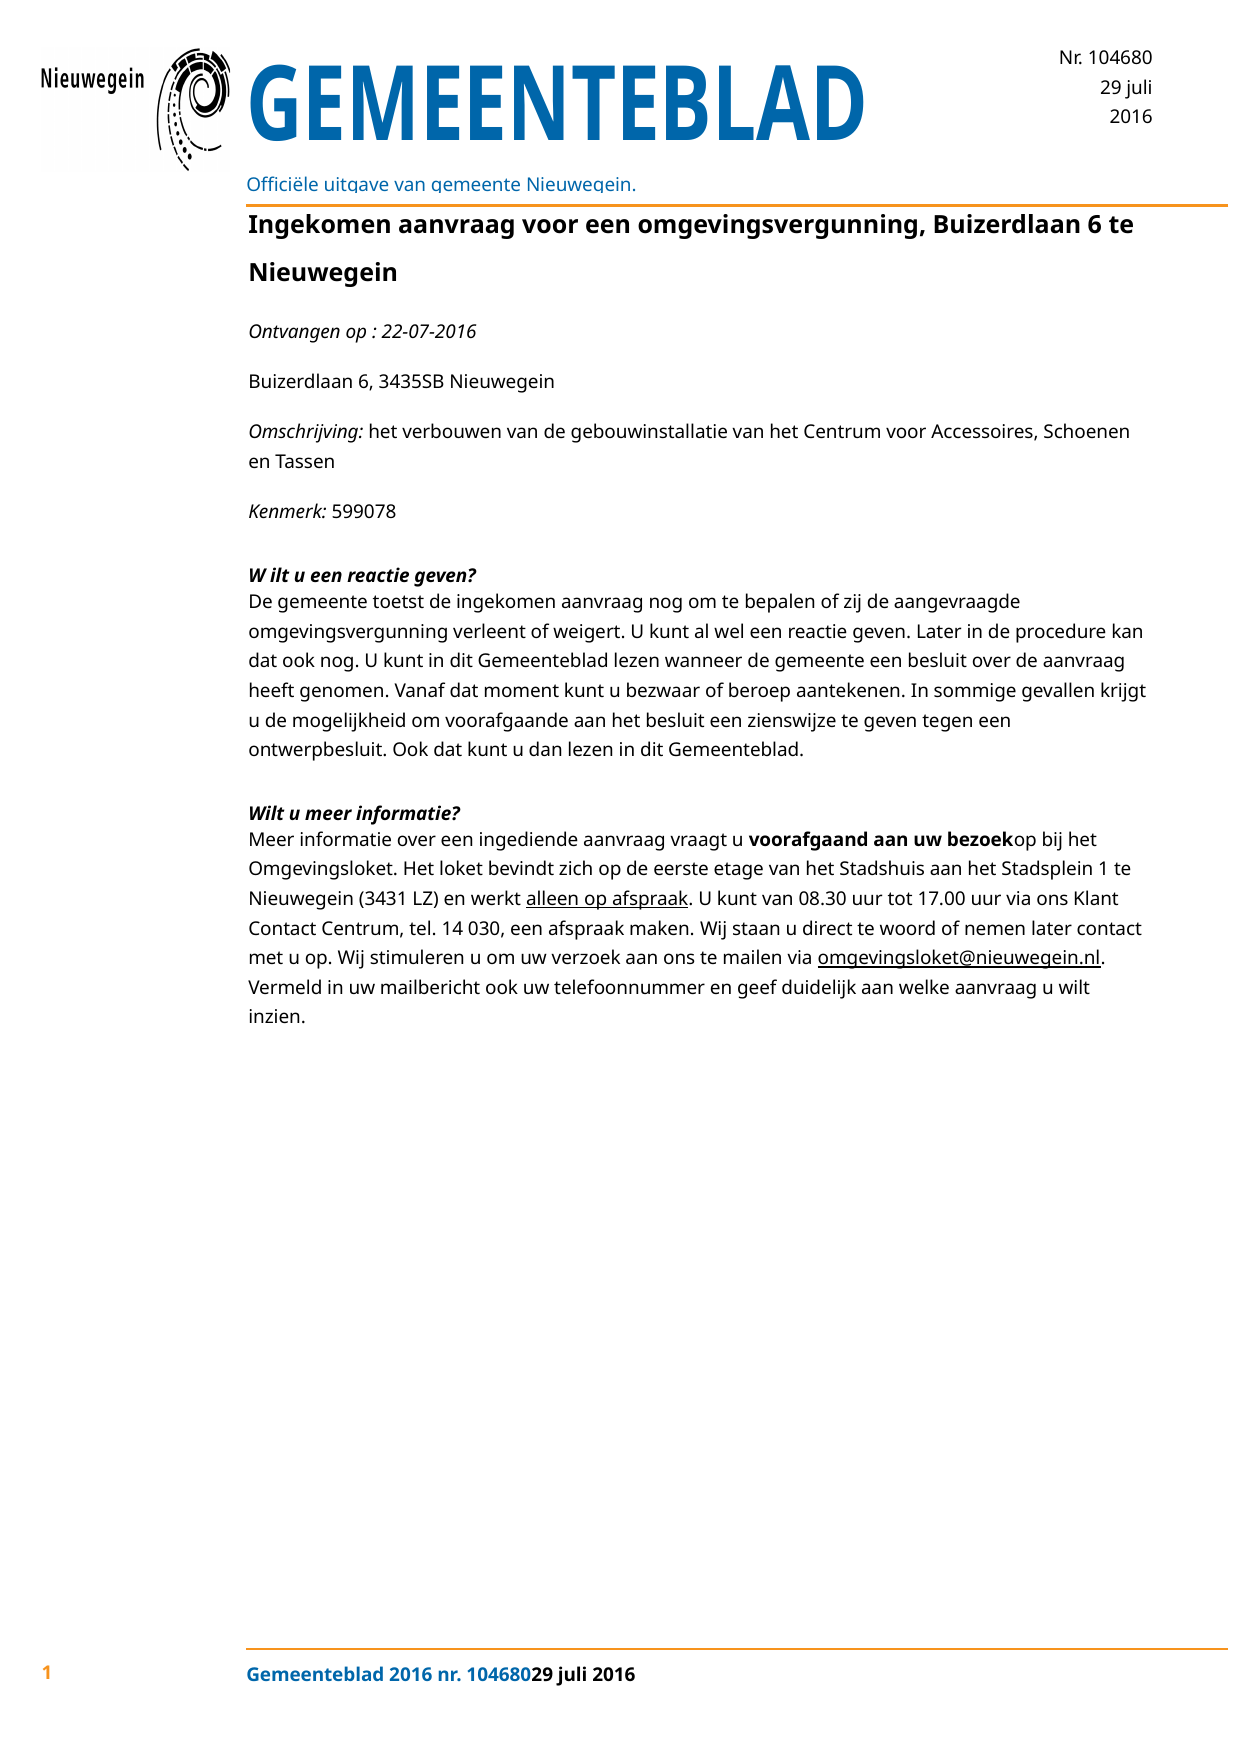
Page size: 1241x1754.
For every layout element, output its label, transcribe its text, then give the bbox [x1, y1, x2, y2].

text Omschrijving: het verbouwen van de gebouwinstallatie van het Centrum voor Accessoires, Schoenen en Tassen [248, 419, 1152, 474]
text Buizerdlaan 6, 3435SB Nieuwegein [248, 368, 1152, 394]
text Ontvangen op : 22-07-2016 [248, 318, 1152, 344]
text De gemeente toetst de ingekomen aanvraag nog om te bepalen of zij de aangevraagde omgevingsvergunning verleent of weigert. U kunt al wel een reactie geven. Later in de procedure kan dat ook nog. U kunt in dit Gemeenteblad lezen wanneer de gemeente een besluit over de aanvraag heeft genomen. Vanaf dat moment kunt u bezwaar of beroep aantekenen. In sommige gevallen krijgt u de mogelijkheid om voorafgaande aan het besluit een zienswijze te geven tegen een ontwerpbesluit. Ook dat kunt u dan lezen in dit Gemeenteblad. [248, 588, 1152, 762]
text Wilt u meer informatie? [248, 800, 1152, 826]
picture [41, 47, 231, 172]
text Meer informatie over een ingediende aanvraag vraagt u voorafgaand aan uw bezoekop bij het Omgevingsloket. Het loket bevindt zich op de eerste etage van het Stadshuis aan het Stadsplein 1 te Nieuwegein (3431 LZ) en werkt alleen op afspraak. U kunt van 08.30 uur tot 17.00 uur via ons Klant Contact Centrum, tel. 14 030, een afspraak maken. Wij staan u direct te woord of nemen later contact met u op. Wij stimuleren u om uw verzoek aan ons te mailen via omgevingsloket@nieuwegein.nl. Vermeld in uw mailbericht ook uw telefoonnummer en geef duidelijk aan welke aanvraag u wilt inzien. [248, 826, 1152, 1029]
text Ingekomen aanvraag voor een omgevingsvergunning, Buizerdlaan 6 te Nieuwegein [248, 207, 1152, 288]
text Kenmerk: 599078 [248, 499, 1152, 524]
text W ilt u een reactie geven? [248, 563, 1152, 588]
